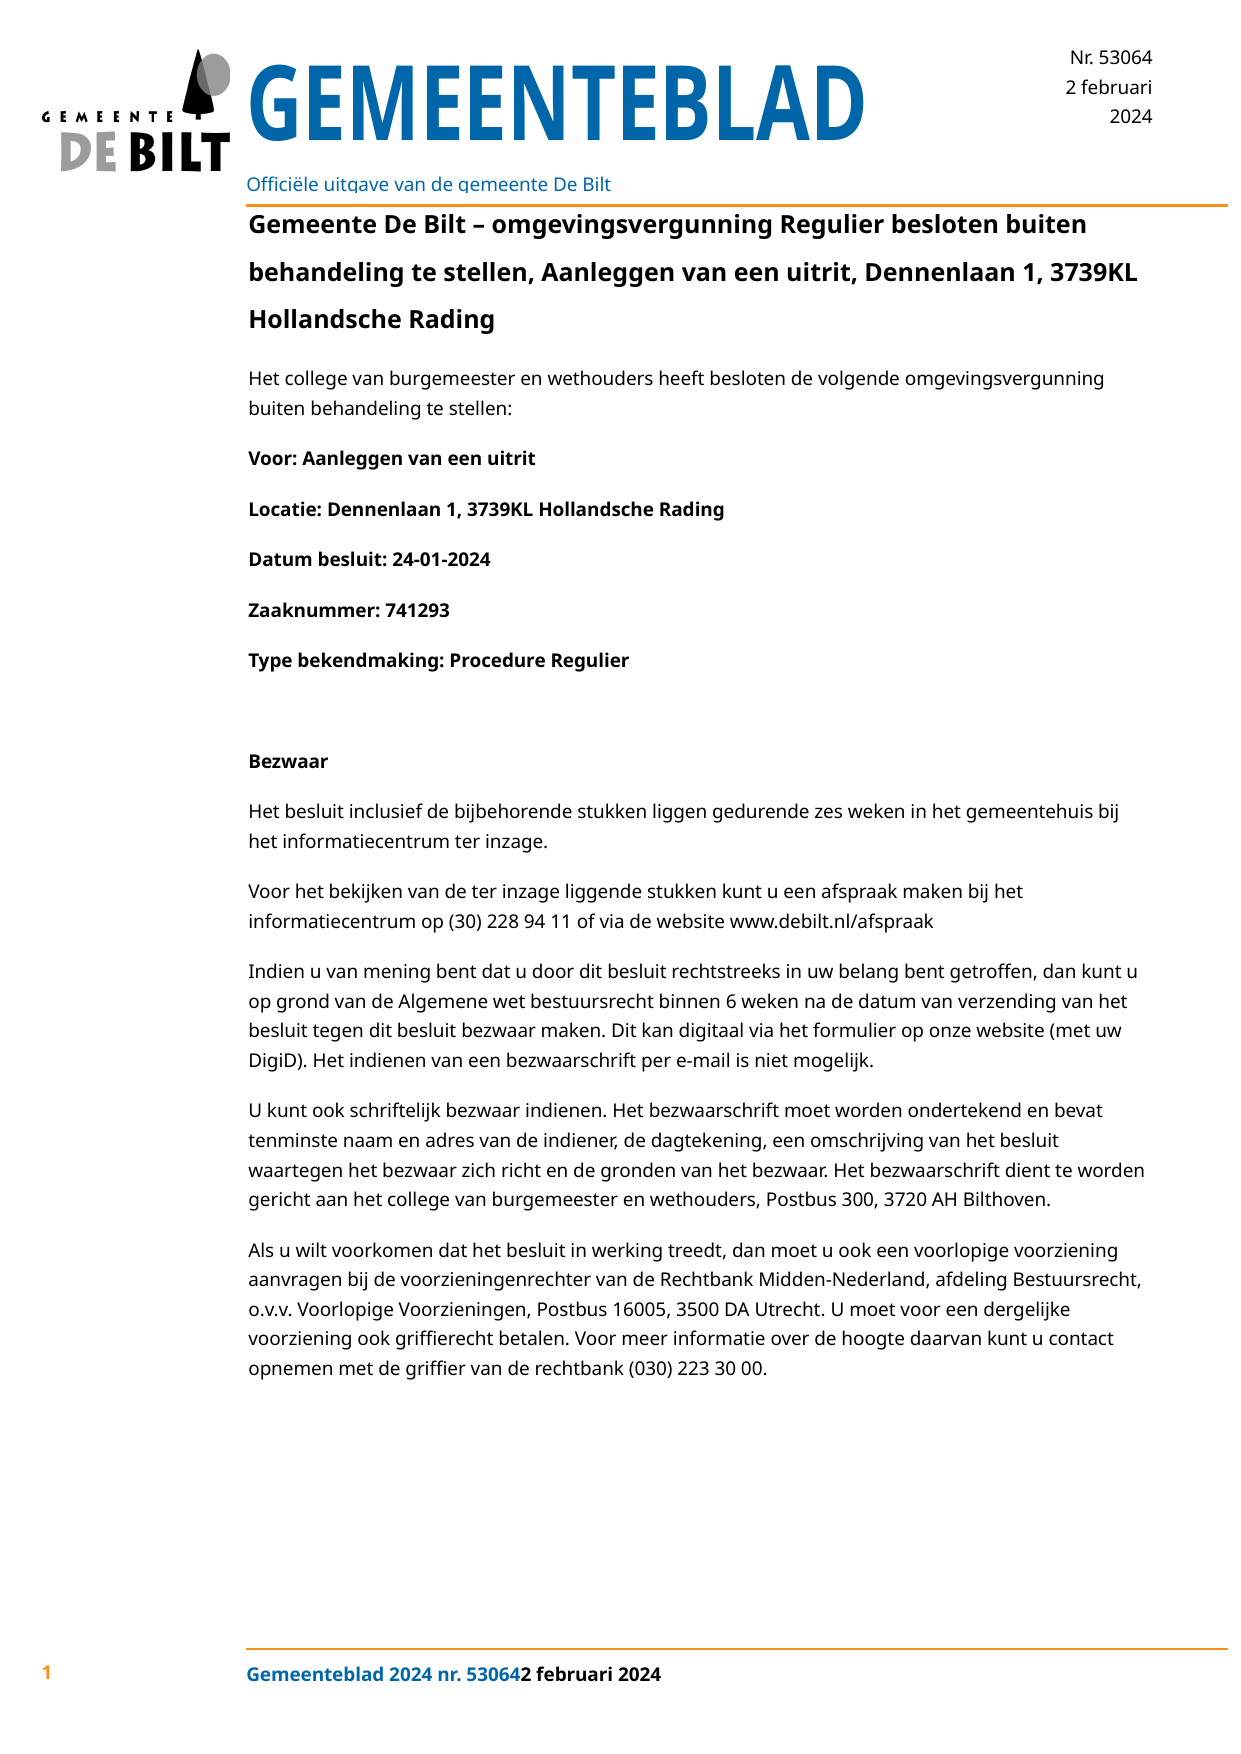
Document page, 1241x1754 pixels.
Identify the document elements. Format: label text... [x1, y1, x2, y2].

text Voor: Aanleggen van een uitrit [248, 446, 1152, 471]
text Datum besluit: 24-01-2024 [248, 546, 1152, 572]
text Gemeente De Bilt – omgevingsvergunning Regulier besloten buiten behandeling te stellen, Aanleggen van een uitrit, Dennenlaan 1, 3739KL Hollandsche Rading [248, 207, 1152, 336]
text Locatie: Dennenlaan 1, 3739KL Hollandsche Rading [248, 496, 1152, 522]
text Voor het bekijken van de ter inzage liggende stukken kunt u een afspraak maken bij het informatiecentrum op (30) 228 94 11 of via de website www.debilt.nl/afspraak [248, 878, 1152, 934]
text Zaaknummer: 741293 [248, 597, 1152, 622]
text Het college van burgemeester en wethouders heeft besloten de volgende omgevingsvergunning buiten behandeling te stellen: [248, 366, 1152, 421]
text U kunt ook schriftelijk bezwaar indienen. Het bezwaarschrift moet worden ondertekend en bevat tenminste naam en adres van de indiener, de dagtekening, een omschrijving van het besluit waartegen het bezwaar zich richt en de gronden van het bezwaar. Het bezwaarschrift dient te worden gericht aan het college van burgemeester en wethouders, Postbus 300, 3720 AH Bilthoven. [248, 1098, 1152, 1212]
text Indien u van mening bent dat u door dit besluit rechtstreeks in uw belang bent getroffen, dan kunt u op grond van de Algemene wet bestuursrecht binnen 6 weken na de datum van verzending van het besluit tegen dit besluit bezwaar maken. Dit kan digitaal via het formulier op onze website (met uw DigiD). Het indienen van een bezwaarschrift per e-mail is niet mogelijk. [248, 958, 1152, 1073]
text Het besluit inclusief de bijbehorende stukken liggen gedurende zes weken in het gemeentehuis bij het informatiecentrum ter inzage. [248, 798, 1152, 854]
picture [41, 47, 231, 172]
text Bezwaar [248, 748, 1152, 774]
text Als u wilt voorkomen dat het besluit in werking treedt, dan moet u ook een voorlopige voorziening aanvragen bij de voorzieningenrechter van de Rechtbank Midden-Nederland, afdeling Bestuursrecht, o.v.v. Voorlopige Voorzieningen, Postbus 16005, 3500 DA Utrecht. U moet voor een dergelijke voorziening ook griffierecht betalen. Voor meer informatie over de hoogte daarvan kunt u contact opnemen met de griffier van de rechtbank (030) 223 30 00. [248, 1237, 1152, 1381]
text Type bekendmaking: Procedure Regulier [248, 647, 1152, 673]
